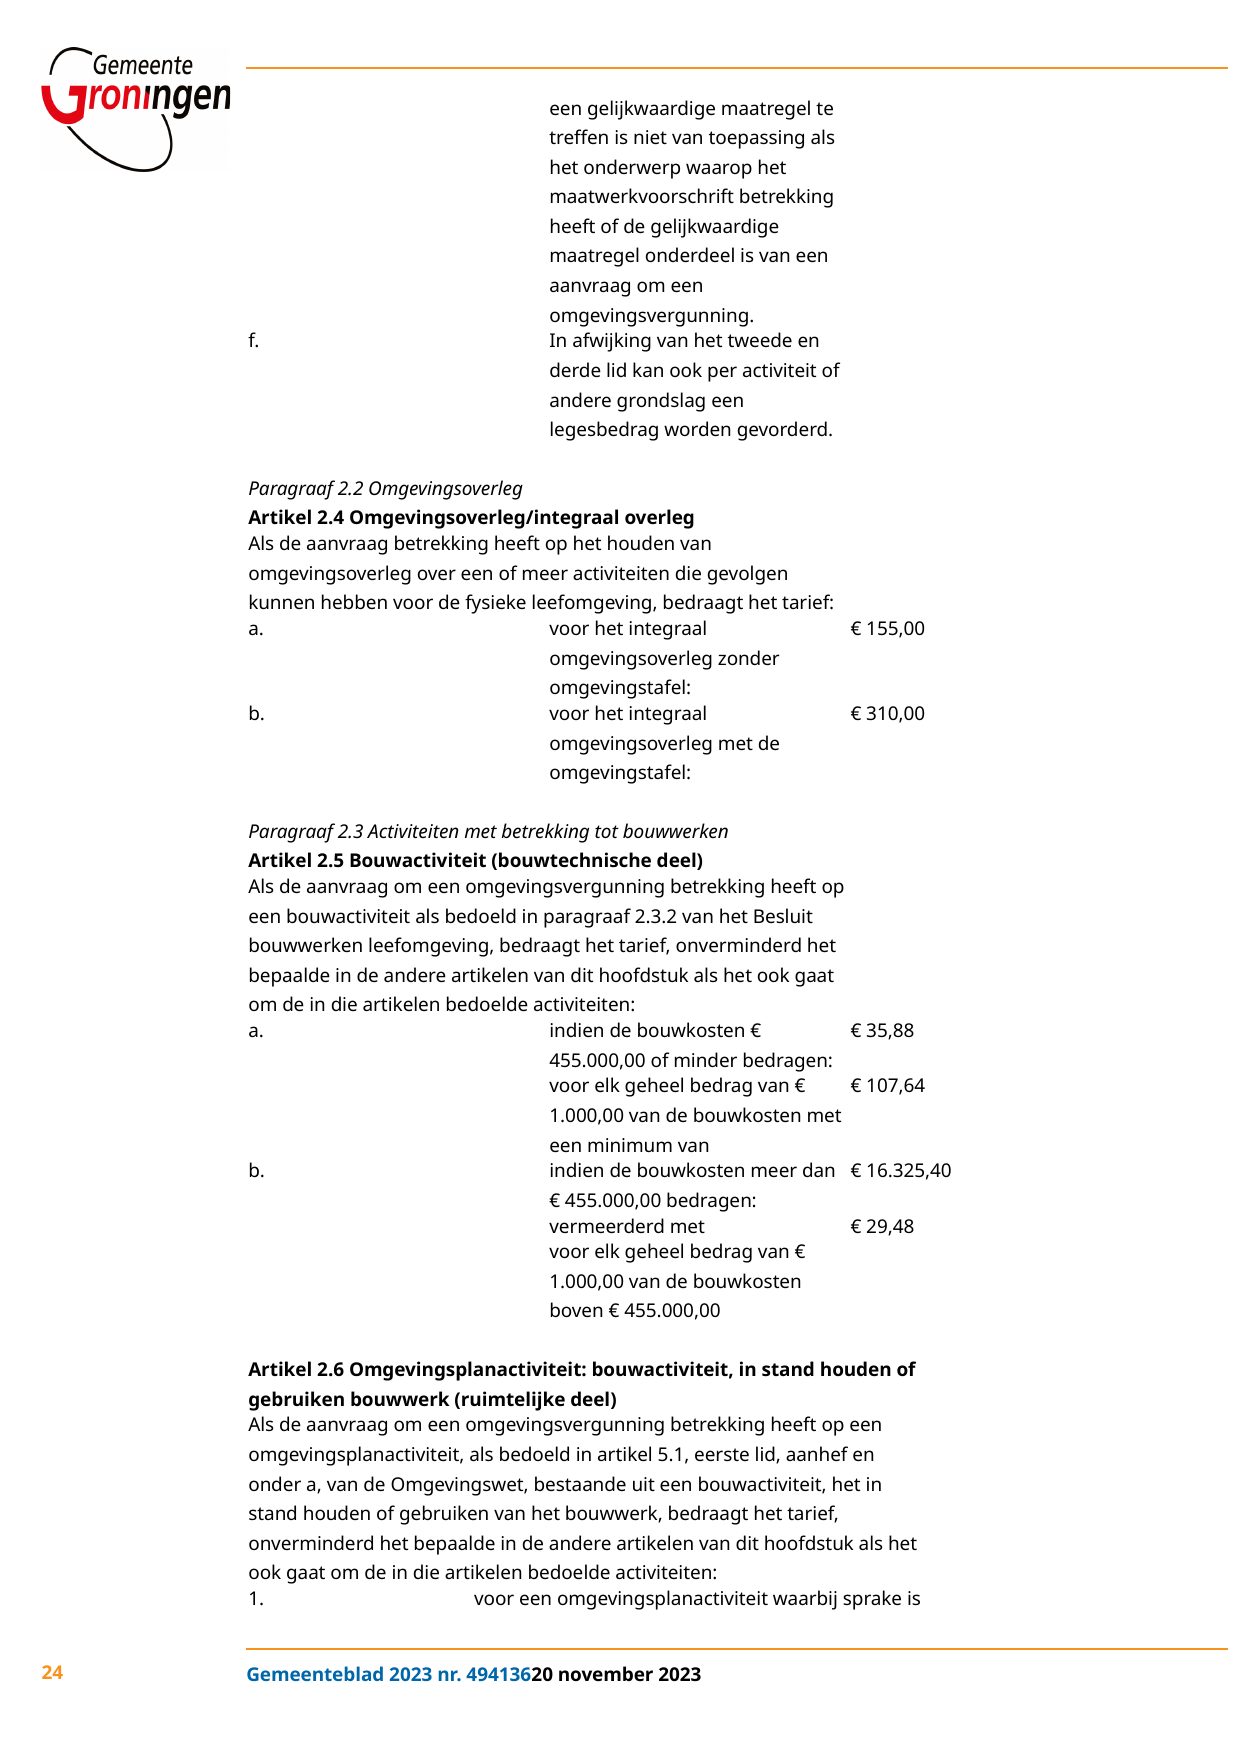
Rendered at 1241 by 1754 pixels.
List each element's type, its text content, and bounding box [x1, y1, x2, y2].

table_header Artikel 2.6 Omgevingsplanactiviteit: bouwactiviteit, in stand houden of gebruiken bouwwerk (ruimtelijke deel) [248, 1356, 926, 1412]
table_cell Als de aanvraag om een omgevingsvergunning betrekking heeft op een bouwactiviteit als bedoeld in paragraaf 2.3.2 van het Besluit bouwwerken leefomgeving, bedraagt het tarief, onverminderd het bepaalde in de andere artikelen van dit hoofdstuk als het ook gaat om de in die artikelen bedoelde activiteiten: [248, 873, 850, 1017]
table_cell voor elk geheel bedrag van € 1.000,00 van de bouwkosten met een minimum van [549, 1073, 850, 1157]
table_cell [850, 95, 1152, 328]
table_cell b. [248, 700, 549, 785]
table_cell € 155,00 [850, 615, 1152, 700]
table_cell Als de aanvraag betrekking heeft op het houden van omgevingsoverleg over een of meer activiteiten die gevolgen kunnen hebben voor de fysieke leefomgeving, bedraagt het tarief: [248, 530, 850, 615]
table_cell [248, 1239, 549, 1323]
table_cell [926, 1412, 1152, 1585]
table_cell € 16.325,40 [850, 1158, 1152, 1213]
table_header [926, 1356, 1152, 1412]
table_cell Als de aanvraag om een omgevingsvergunning betrekking heeft op een omgevingsplanactiviteit, als bedoeld in artikel 5.1, eerste lid, aanhef en onder a, van de Omgevingswet, bestaande uit een bouwactiviteit, het in stand houden of gebruiken van het bouwwerk, bedraagt het tarief, onverminderd het bepaalde in de andere artikelen van dit hoofdstuk als het ook gaat om de in die artikelen bedoelde activiteiten: [248, 1412, 926, 1585]
table_cell [850, 1239, 1152, 1323]
table_cell b. [248, 1158, 549, 1213]
table_header Artikel 2.5 Bouwactiviteit (bouwtechnische deel) [248, 848, 850, 873]
table_header [850, 505, 1152, 530]
table_cell [248, 1073, 549, 1157]
table_cell f. [248, 328, 549, 442]
table_cell [850, 328, 1152, 442]
table_cell € 29,48 [850, 1213, 1152, 1238]
table_cell een gelijkwaardige maatregel te treffen is niet van toepassing als het onderwerp waarop het maatwerkvoorschrift betrekking heeft of de gelijkwaardige maatregel onderdeel is van een aanvraag om een omgevingsvergunning. [549, 95, 850, 328]
table_cell voor het integraal omgevingsoverleg zonder omgevingstafel: [549, 615, 850, 700]
table_cell [248, 1213, 549, 1238]
table_cell € 35,88 [850, 1017, 1152, 1073]
table_cell [850, 873, 1152, 1017]
table_cell € 310,00 [850, 700, 1152, 785]
table_cell [850, 530, 1152, 615]
table_cell vermeerderd met [549, 1213, 850, 1238]
table_header [850, 848, 1152, 873]
table_cell [248, 95, 549, 328]
table_cell voor een omgevingsplanactiviteit waarbij sprake is [474, 1585, 926, 1611]
table_header Artikel 2.4 Omgevingsoverleg/integraal overleg [248, 505, 850, 530]
table_cell € 107,64 [850, 1073, 1152, 1157]
table_cell voor het integraal omgevingsoverleg met de omgevingstafel: [549, 700, 850, 785]
table_cell voor elk geheel bedrag van € 1.000,00 van de bouwkosten boven € 455.000,00 [549, 1239, 850, 1323]
table_cell a. [248, 1017, 549, 1073]
table_cell [926, 1585, 1152, 1611]
table_cell indien de bouwkosten € 455.000,00 of minder bedragen: [549, 1017, 850, 1073]
table_cell 1. [248, 1585, 474, 1611]
text Paragraaf 2.2 Omgevingsoverleg [248, 475, 1152, 501]
table_cell In afwijking van het tweede en derde lid kan ook per activiteit of andere grondslag een legesbedrag worden gevorderd. [549, 328, 850, 442]
table_cell indien de bouwkosten meer dan € 455.000,00 bedragen: [549, 1158, 850, 1213]
picture [41, 47, 231, 172]
table_cell a. [248, 615, 549, 700]
text Paragraaf 2.3 Activiteiten met betrekking tot bouwwerken [248, 818, 1152, 843]
